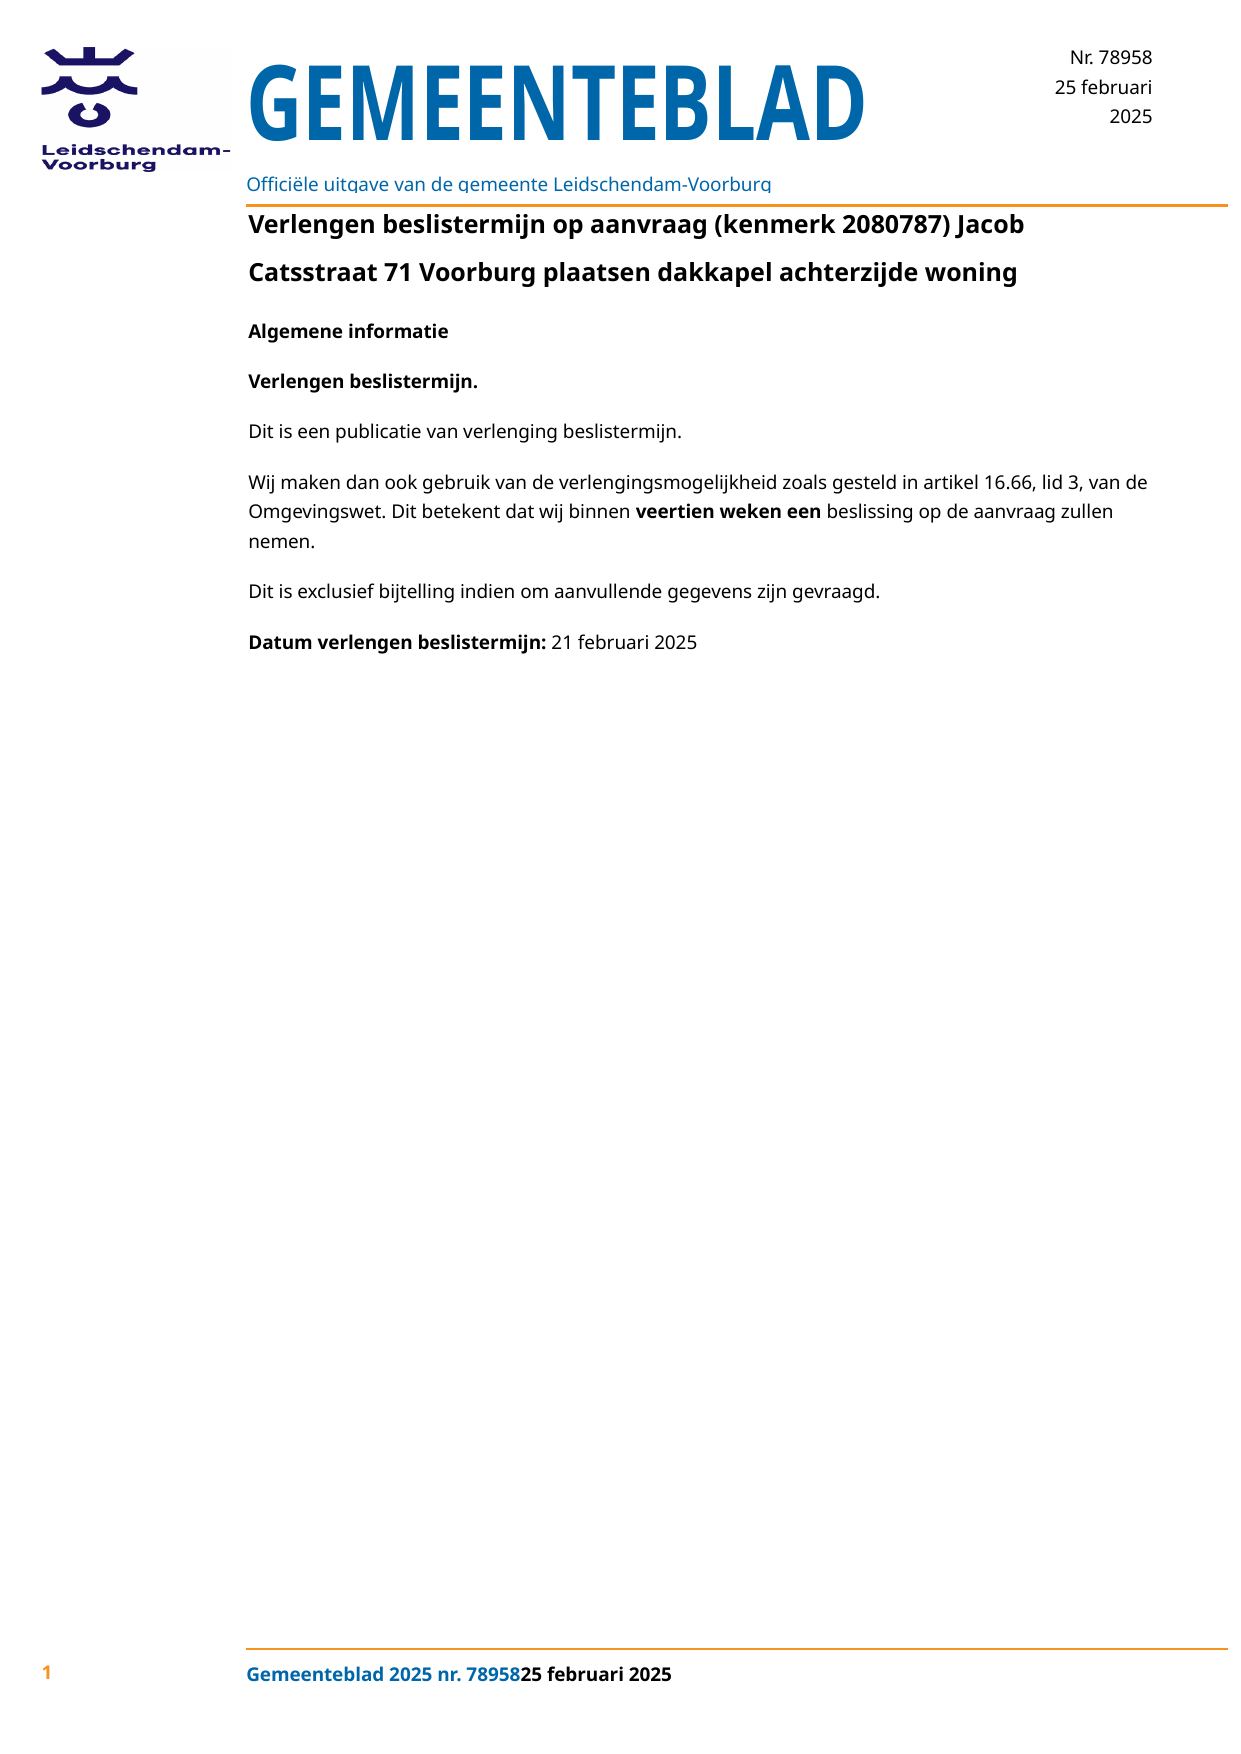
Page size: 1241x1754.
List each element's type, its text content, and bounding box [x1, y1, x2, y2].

text Verlengen beslistermijn op aanvraag (kenmerk 2080787) Jacob Catsstraat 71 Voorburg plaatsen dakkapel achterzijde woning [248, 207, 1152, 288]
text Dit is een publicatie van verlenging beslistermijn. [248, 419, 1152, 444]
text Verlengen beslistermijn. [248, 368, 1152, 394]
text Datum verlengen beslistermijn: 21 februari 2025 [248, 629, 1152, 655]
text Wij maken dan ook gebruik van de verlengingsmogelijkheid zoals gesteld in artikel 16.66, lid 3, van de Omgevingswet. Dit betekent dat wij binnen veertien weken een beslissing op de aanvraag zullen nemen. [248, 469, 1152, 554]
text Dit is exclusief bijtelling indien om aanvullende gegevens zijn gevraagd. [248, 579, 1152, 604]
text Algemene informatie [248, 318, 1152, 344]
picture [41, 47, 231, 172]
